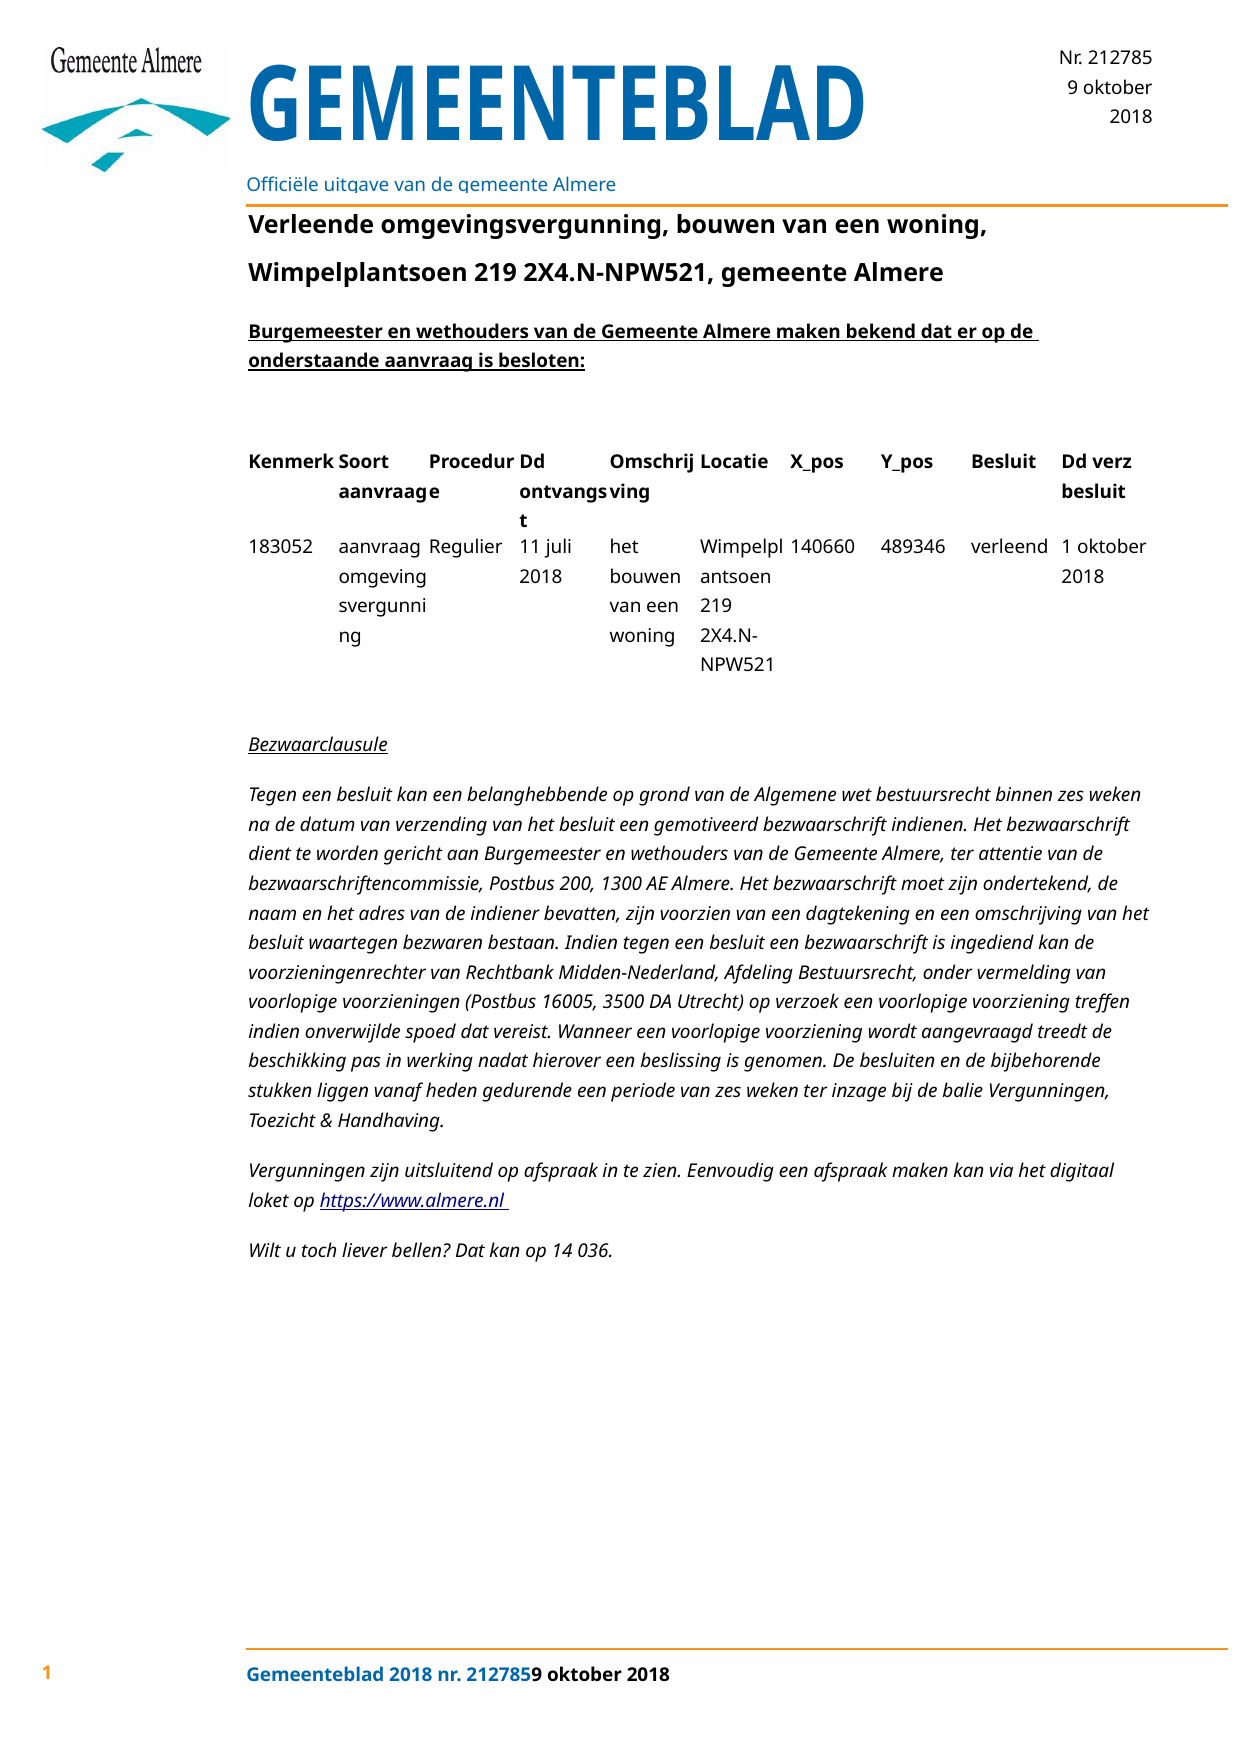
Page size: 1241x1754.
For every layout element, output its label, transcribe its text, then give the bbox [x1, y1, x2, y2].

text Burgemeester en wethouders van de Gemeente Almere maken bekend dat er op de onderstaande aanvraag is besloten: [248, 318, 1152, 373]
text Wilt u toch liever bellen? Dat kan op 14 036. [248, 1237, 1152, 1263]
table_header Besluit [971, 449, 1061, 533]
table_header Kenmerk [248, 449, 338, 533]
table_header Y_pos [881, 449, 971, 533]
text Vergunningen zijn uitsluitend op afspraak in te zien. Eenvoudig een afspraak maken kan via het digitaal loket op https://www.almere.nl [248, 1157, 1152, 1213]
table_cell 183052 [248, 533, 338, 677]
table_header Dd ontvangst [519, 449, 609, 533]
text Bezwaarclausule [248, 731, 1152, 757]
text Tegen een besluit kan een belanghebbende op grond van de Algemene wet bestuursrecht binnen zes weken na de datum van verzending van het besluit een gemotiveerd bezwaarschrift indienen. Het bezwaarschrift dient te worden gericht aan Burgemeester en wethouders van de Gemeente Almere, ter attentie van de bezwaarschriftencommissie, Postbus 200, 1300 AE Almere. Het bezwaarschrift moet zijn ondertekend, de naam en het adres van de indiener bevatten, zijn voorzien van een dagtekening en een omschrijving van het besluit waartegen bezwaren bestaan. Indien tegen een besluit een bezwaarschrift is ingediend kan de voorzieningenrechter van Rechtbank Midden-Nederland, Afdeling Bestuursrecht, onder vermelding van voorlopige voorzieningen (Postbus 16005, 3500 DA Utrecht) op verzoek een voorlopige voorziening treffen indien onverwijlde spoed dat vereist. Wanneer een voorlopige voorziening wordt aangevraagd treedt de beschikking pas in werking nadat hierover een beslissing is genomen. De besluiten en de bijbehorende stukken liggen vanaf heden gedurende een periode van zes weken ter inzage bij de balie Vergunningen, Toezicht & Handhaving. [248, 781, 1152, 1133]
picture [41, 47, 231, 172]
table_cell 11 juli 2018 [519, 533, 609, 677]
table_cell 489346 [881, 533, 971, 677]
table_cell het bouwen van een woning [609, 533, 700, 677]
table_header Procedure [429, 449, 519, 533]
table_header Dd verz besluit [1061, 449, 1152, 533]
table_cell verleend [971, 533, 1061, 677]
text Verleende omgevingsvergunning, bouwen van een woning, Wimpelplantsoen 219 2X4.N-NPW521, gemeente Almere [248, 207, 1152, 288]
table_cell 140660 [790, 533, 881, 677]
table_cell 1 oktober 2018 [1061, 533, 1152, 677]
table_header Locatie [700, 449, 790, 533]
table_header Soort aanvraag [338, 449, 429, 533]
table_cell aanvraag omgevingsvergunning [338, 533, 429, 677]
table_header Omschrijving [609, 449, 700, 533]
table_cell Wimpelplantsoen 219 2X4.N-NPW521 [700, 533, 790, 677]
table_cell Regulier [429, 533, 519, 677]
table_header X_pos [790, 449, 881, 533]
